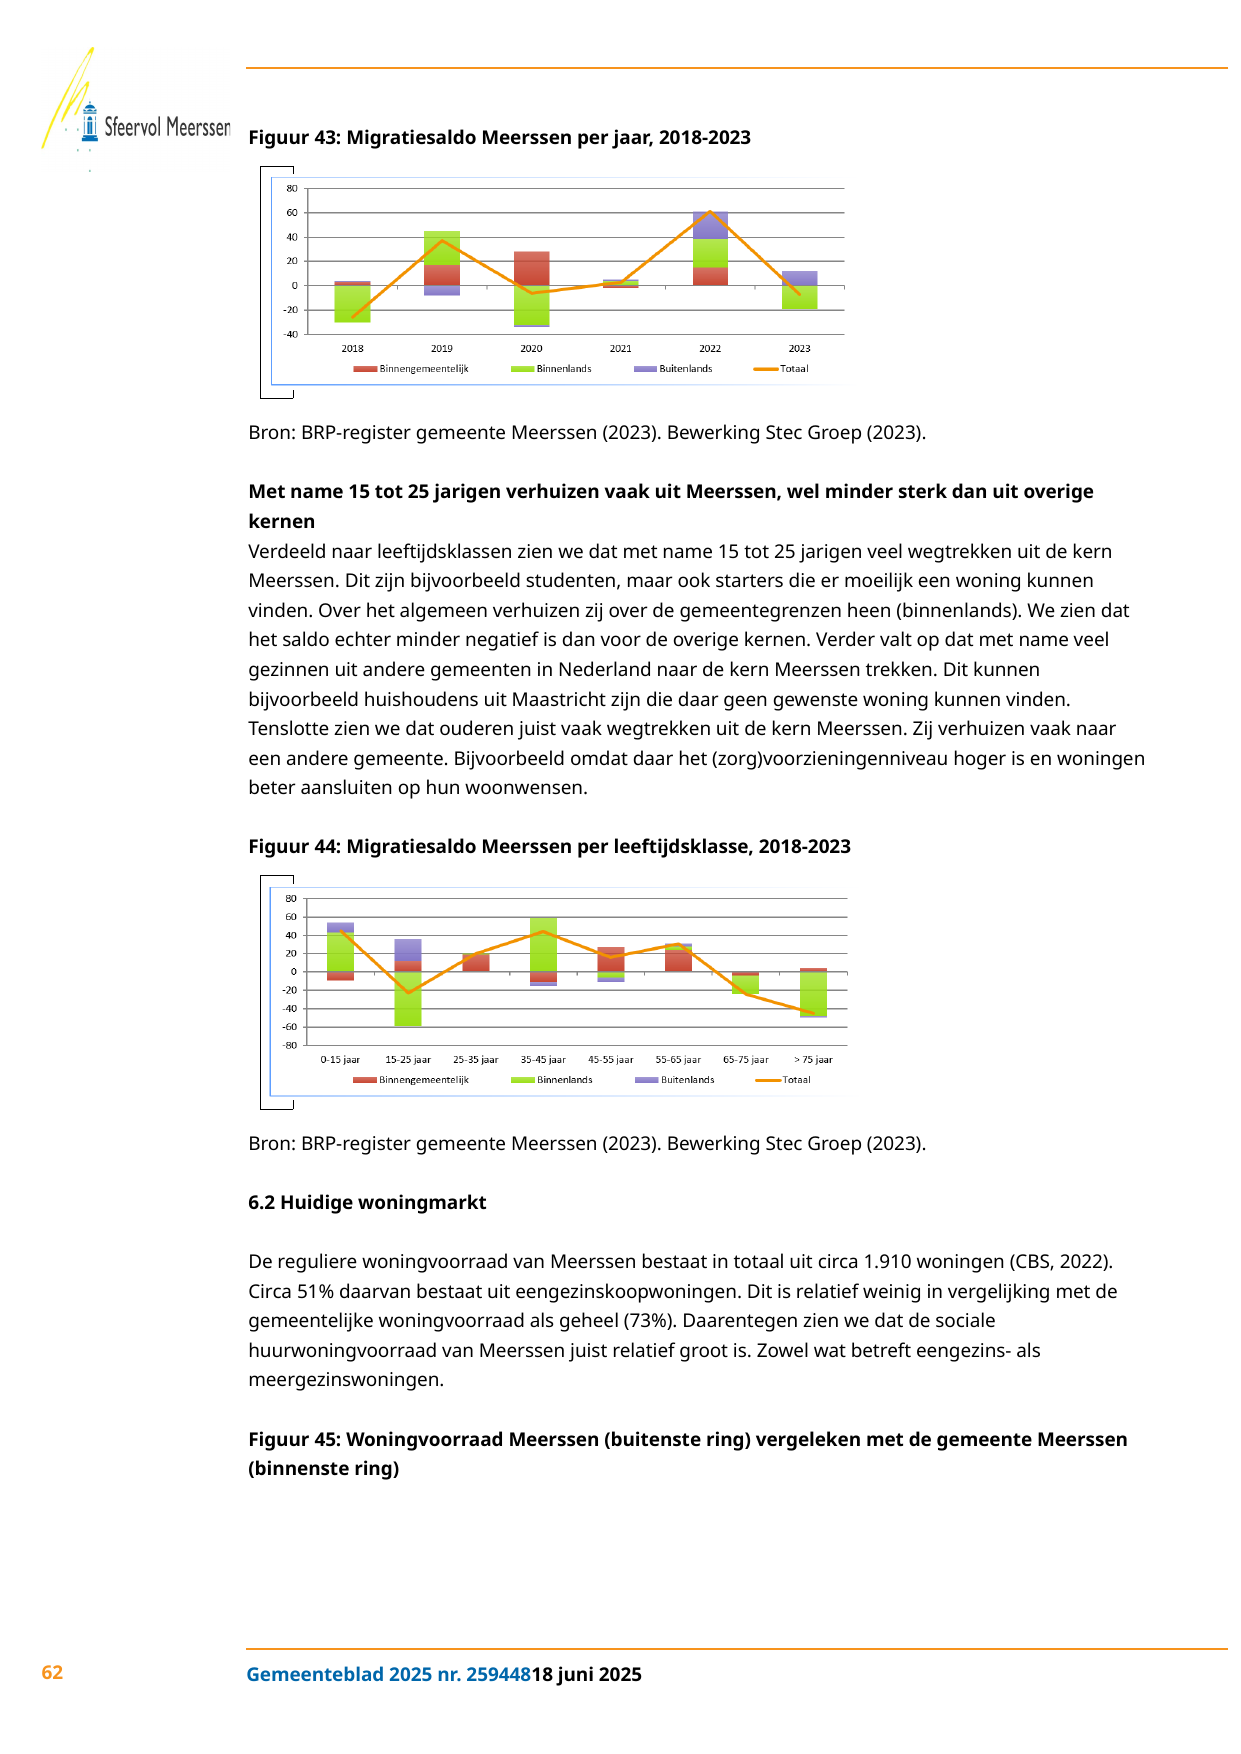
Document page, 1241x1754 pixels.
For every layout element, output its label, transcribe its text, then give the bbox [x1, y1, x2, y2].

text Figuur 43: Migratiesaldo Meerssen per jaar, 2018-2023 [248, 124, 1152, 150]
picture [268, 174, 860, 390]
text Verdeeld naar leeftijdsklassen zien we dat met name 15 tot 25 jarigen veel wegtrekken uit de kern Meerssen. Dit zijn bijvoorbeeld studenten, maar ook starters die er moeilijk een woning kunnen vinden. Over het algemeen verhuizen zij over de gemeentegrenzen heen (binnenlands). We zien dat het saldo echter minder negatief is dan voor de overige kernen. Verder valt op dat met name veel gezinnen uit andere gemeenten in Nederland naar de kern Meerssen trekken. Dit kunnen bijvoorbeeld huishoudens uit Maastricht zijn die daar geen gewenste woning kunnen vinden. Tenslotte zien we dat ouderen juist vaak wegtrekken uit de kern Meerssen. Zij verhuizen vaak naar een andere gemeente. Bijvoorbeeld omdat daar het (zorg)voorzieningenniveau hoger is en woningen beter aansluiten op hun woonwensen. [248, 538, 1152, 800]
text Figuur 45: Woningvoorraad Meerssen (buitenste ring) vergeleken met de gemeente Meerssen (binnenste ring) [248, 1426, 1152, 1481]
text Bron: BRP-register gemeente Meerssen (2023). Bewerking Stec Groep (2023). [248, 419, 1152, 445]
text Met name 15 tot 25 jarigen verhuizen vaak uit Meerssen, wel minder sterk dan uit overige kernen [248, 479, 1152, 534]
text De reguliere woningvoorraad van Meerssen bestaat in totaal uit circa 1.910 woningen (CBS, 2022). Circa 51% daarvan bestaat uit eengezinskoopwoningen. Dit is relatief weinig in vergelijking met de gemeentelijke woningvoorraad als geheel (73%). Daarentegen zien we dat de sociale huurwoningvoorraad van Meerssen juist relatief groot is. Zowel wat betreft eengezins- als meergezinswoningen. [248, 1248, 1152, 1392]
text Bron: BRP-register gemeente Meerssen (2023). Bewerking Stec Groep (2023). [248, 1130, 1152, 1156]
picture [268, 884, 860, 1100]
text 6.2 Huidige woningmarkt [248, 1189, 1152, 1215]
text Figuur 44: Migratiesaldo Meerssen per leeftijdsklasse, 2018-2023 [248, 834, 1152, 859]
picture [41, 47, 231, 172]
